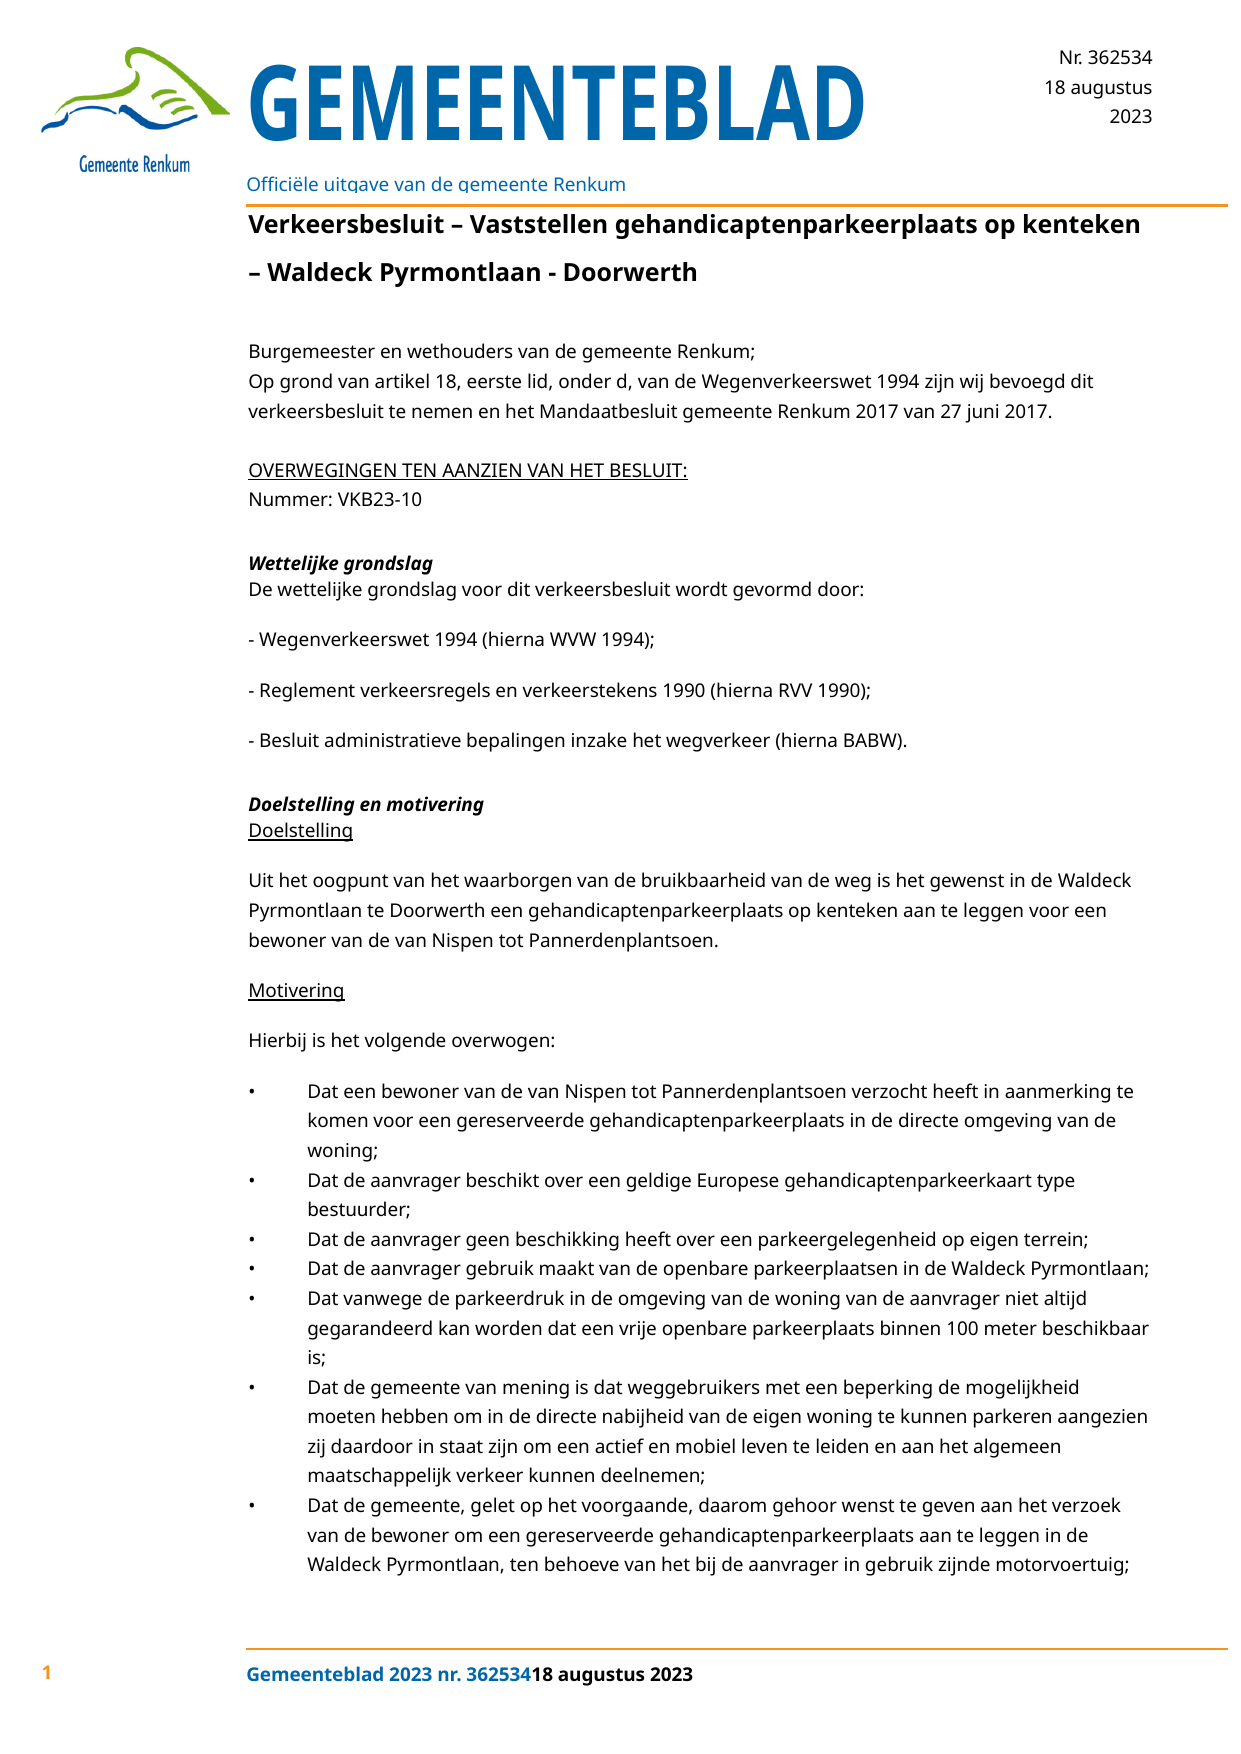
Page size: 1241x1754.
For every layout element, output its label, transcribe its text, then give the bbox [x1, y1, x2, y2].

picture [41, 47, 231, 172]
text Wettelijke grondslag [248, 551, 1152, 576]
text Motivering [248, 977, 1152, 1003]
text Nummer: VKB23-10 [248, 487, 1152, 512]
text - Reglement verkeersregels en verkeerstekens 1990 (hierna RVV 1990); [248, 677, 1152, 703]
list Dat de aanvrager geen beschikking heeft over een parkeergelegenheid op eigen terrein; [248, 1226, 1152, 1252]
text - Wegenverkeerswet 1994 (hierna WVW 1994); [248, 627, 1152, 652]
list Dat de gemeente van mening is dat weggebruikers met een beperking de mogelijkheid moeten hebben om in de directe nabijheid van de eigen woning te kunnen parkeren aangezien zij daardoor in staat zijn om een actief en mobiel leven te leiden en aan het algemeen maatschappelijk verkeer kunnen deelnemen; [248, 1374, 1152, 1488]
text OVERWEGINGEN TEN AANZIEN VAN HET BESLUIT: [248, 457, 1152, 483]
text Doelstelling [248, 817, 1152, 843]
list Dat de aanvrager gebruik maakt van de openbare parkeerplaatsen in de Waldeck Pyrmontlaan; [248, 1256, 1152, 1281]
text Hierbij is het volgende overwogen: [248, 1028, 1152, 1053]
text Uit het oogpunt van het waarborgen van de bruikbaarheid van de weg is het gewenst in de Waldeck Pyrmontlaan te Doorwerth een gehandicaptenparkeerplaats op kenteken aan te leggen voor een bewoner van de van Nispen tot Pannerdenplantsoen. [248, 868, 1152, 952]
list Dat de gemeente, gelet op het voorgaande, daarom gehoor wenst te geven aan het verzoek van de bewoner om een gereserveerde gehandicaptenparkeerplaats aan te leggen in de Waldeck Pyrmontlaan, ten behoeve van het bij de aanvrager in gebruik zijnde motorvoertuig; [248, 1492, 1152, 1577]
text - Besluit administratieve bepalingen inzake het wegverkeer (hierna BABW). [248, 727, 1152, 753]
text Burgemeester en wethouders van de gemeente Renkum; [248, 339, 1152, 364]
list Dat de aanvrager beschikt over een geldige Europese gehandicaptenparkeerkaart type bestuurder; [248, 1167, 1152, 1222]
text Doelstelling en motivering [248, 791, 1152, 817]
list Dat vanwege de parkeerdruk in de omgeving van de woning van de aanvrager niet altijd gegarandeerd kan worden dat een vrije openbare parkeerplaats binnen 100 meter beschikbaar is; [248, 1285, 1152, 1370]
list Dat een bewoner van de van Nispen tot Pannerdenplantsoen verzocht heeft in aanmerking te komen voor een gereserveerde gehandicaptenparkeerplaats in de directe omgeving van de woning; [248, 1078, 1152, 1163]
text Op grond van artikel 18, eerste lid, onder d, van de Wegenverkeerswet 1994 zijn wij bevoegd dit verkeersbesluit te nemen en het Mandaatbesluit gemeente Renkum 2017 van 27 juni 2017. [248, 368, 1152, 423]
text De wettelijke grondslag voor dit verkeersbesluit wordt gevormd door: [248, 576, 1152, 602]
text Verkeersbesluit – Vaststellen gehandicaptenparkeerplaats op kenteken – Waldeck Pyrmontlaan - Doorwerth [248, 207, 1152, 288]
